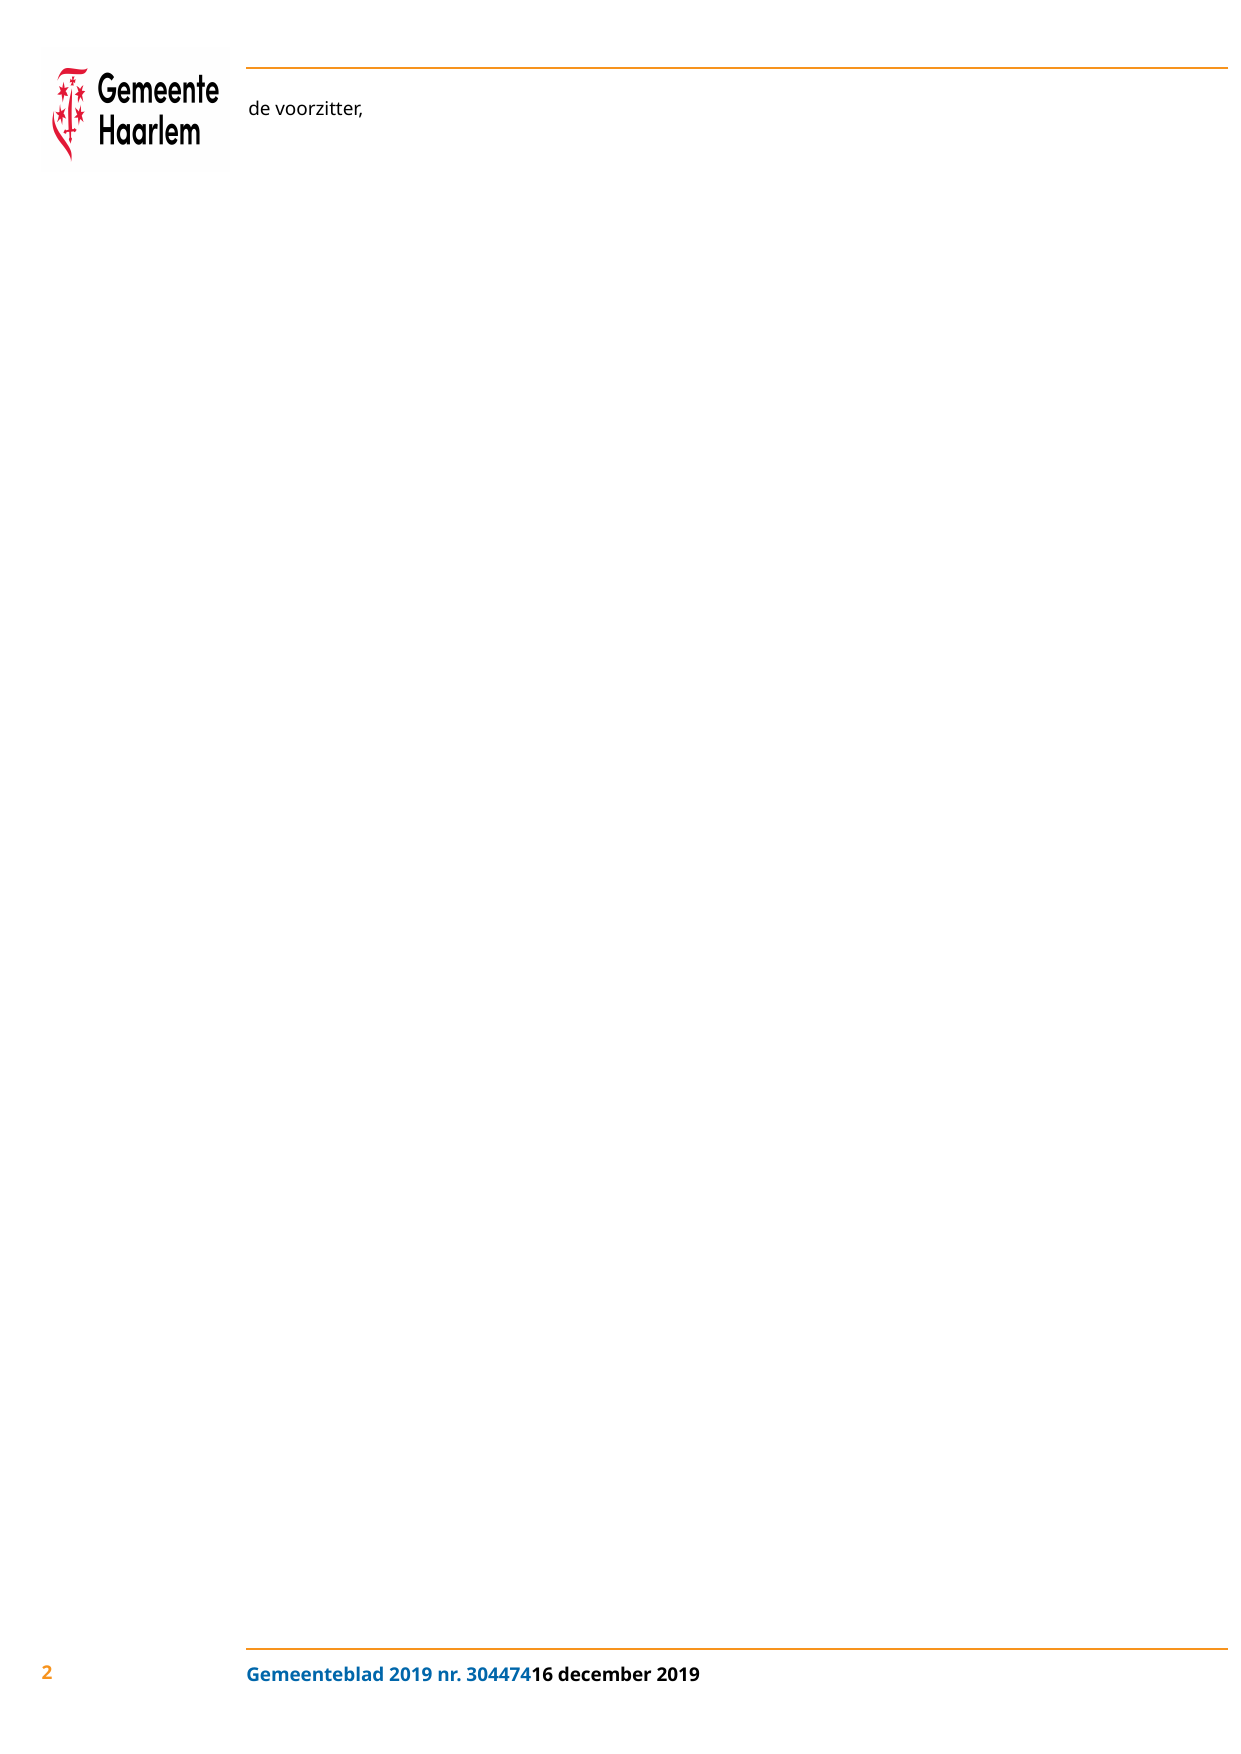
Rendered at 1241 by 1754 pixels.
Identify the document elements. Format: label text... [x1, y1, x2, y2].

text de voorzitter, [248, 95, 1152, 121]
picture [41, 47, 231, 172]
